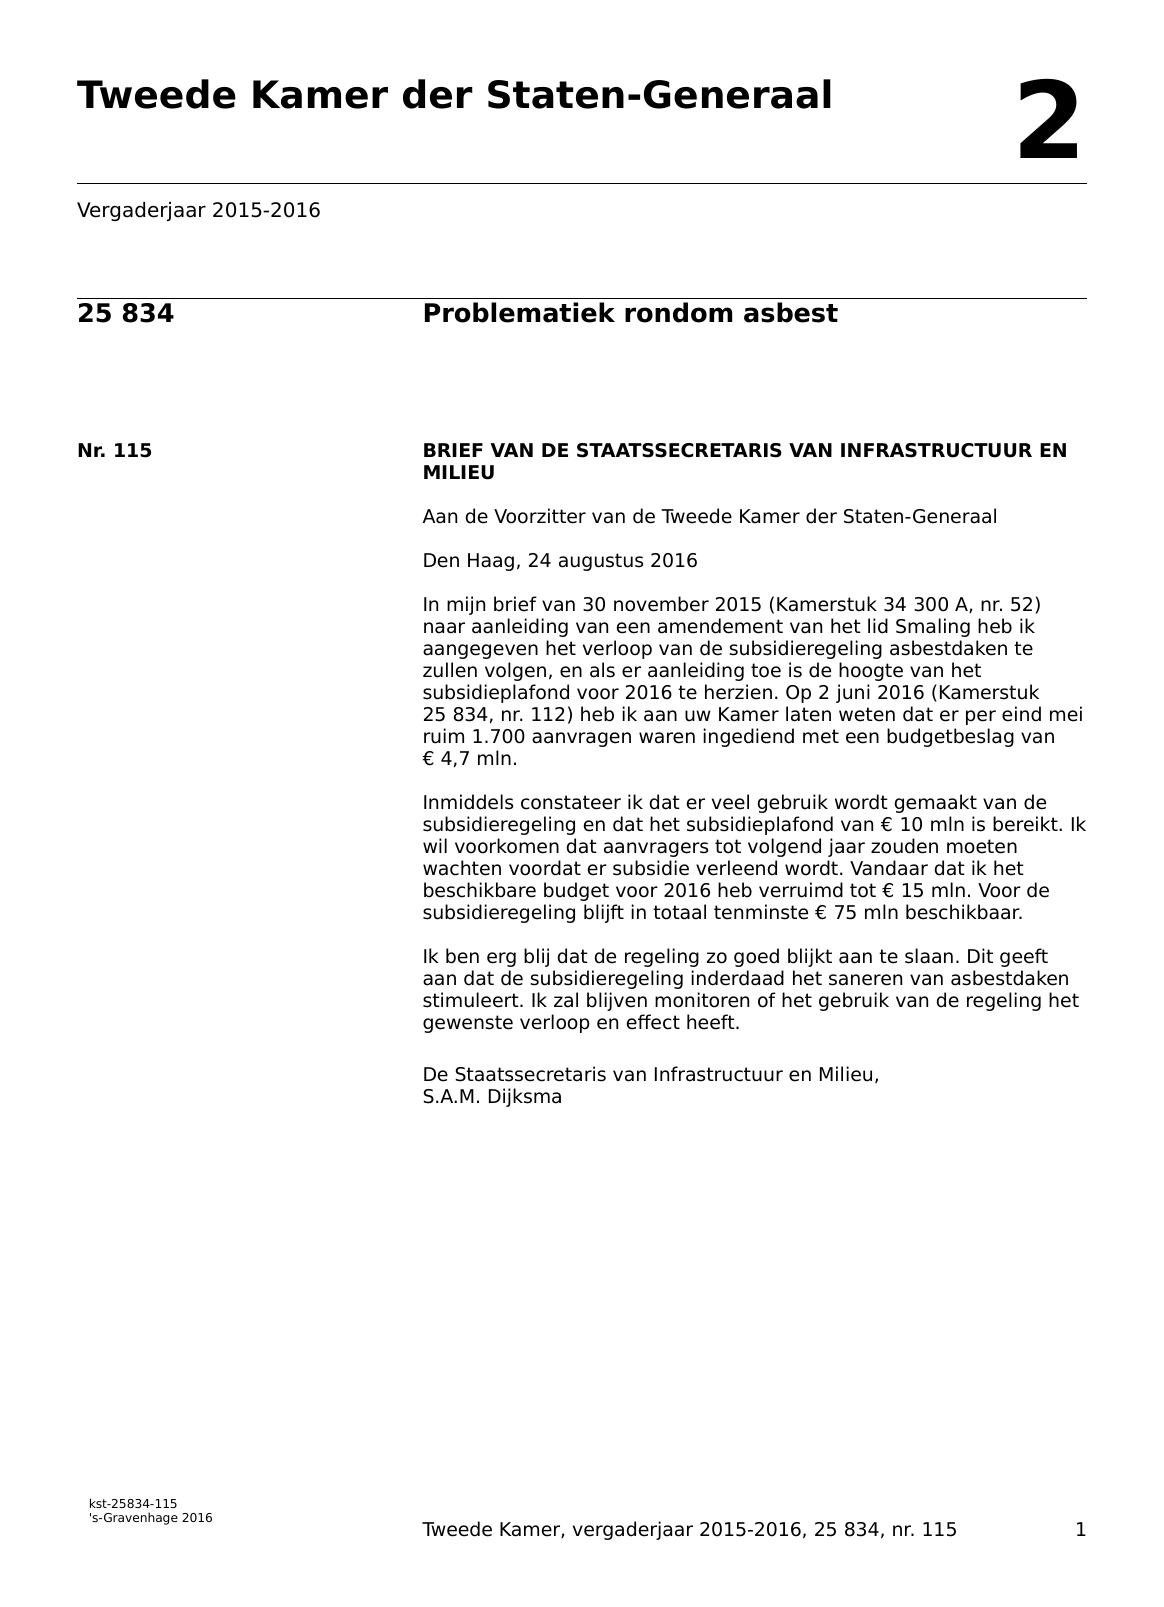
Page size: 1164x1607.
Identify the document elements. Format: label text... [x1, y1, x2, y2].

text 's-Gravenhage 2016 [88, 1511, 323, 1525]
text Den Haag, 24 augustus 2016 [422, 550, 1087, 572]
subtitle Nr. 115 BRIEF VAN DE STAATSSECRETARIS VAN INFRASTRUCTUUR EN MILIEU [77, 440, 1087, 484]
table_header Tweede Kamer der Staten-Generaal [77, 59, 886, 183]
text De Staatssecretaris van Infrastructuur en Milieu, S.A.M. Dijksma [422, 1064, 1087, 1108]
text Inmiddels constateer ik dat er veel gebruik wordt gemaakt van de subsidieregeling en dat het subsidieplafond van € 10 mln is bereikt. Ik wil voorkomen dat aanvragers tot volgend jaar zouden moeten wachten voordat er subsidie verleend wordt. Vandaar dat ik het beschikbare budget voor 2016 heb verruimd tot € 15 mln. Voor de subsidieregeling blijft in totaal tenminste € 75 mln beschikbaar. [422, 792, 1087, 924]
text kst-25834-115 [88, 1497, 323, 1511]
subtitle 25 834 Problematiek rondom asbest [77, 299, 1087, 329]
text In mijn brief van 30 november 2015 (Kamerstuk 34 300 A, nr. 52) naar aanleiding van een amendement van het lid Smaling heb ik aangegeven het verloop van de subsidieregeling asbestdaken te zullen volgen, en als er aanleiding toe is de hoogte van het subsidieplafond voor 2016 te herzien. Op 2 juni 2016 (Kamerstuk 25 834, nr. 112) heb ik aan uw Kamer laten weten dat er per eind mei ruim 1.700 aanvragen waren ingediend met een budgetbeslag van € 4,7 mln. [422, 594, 1087, 770]
text Ik ben erg blij dat de regeling zo goed blijkt aan te slaan. Dit geeft aan dat de subsidieregeling inderdaad het saneren van asbestdaken stimuleert. Ik zal blijven monitoren of het gebruik van de regeling het gewenste verloop en effect heeft. [422, 946, 1087, 1034]
table_header 2 [886, 59, 1087, 183]
text Aan de Voorzitter van de Tweede Kamer der Staten-Generaal [422, 506, 1087, 528]
table_cell Vergaderjaar 2015-2016 [77, 184, 1087, 298]
